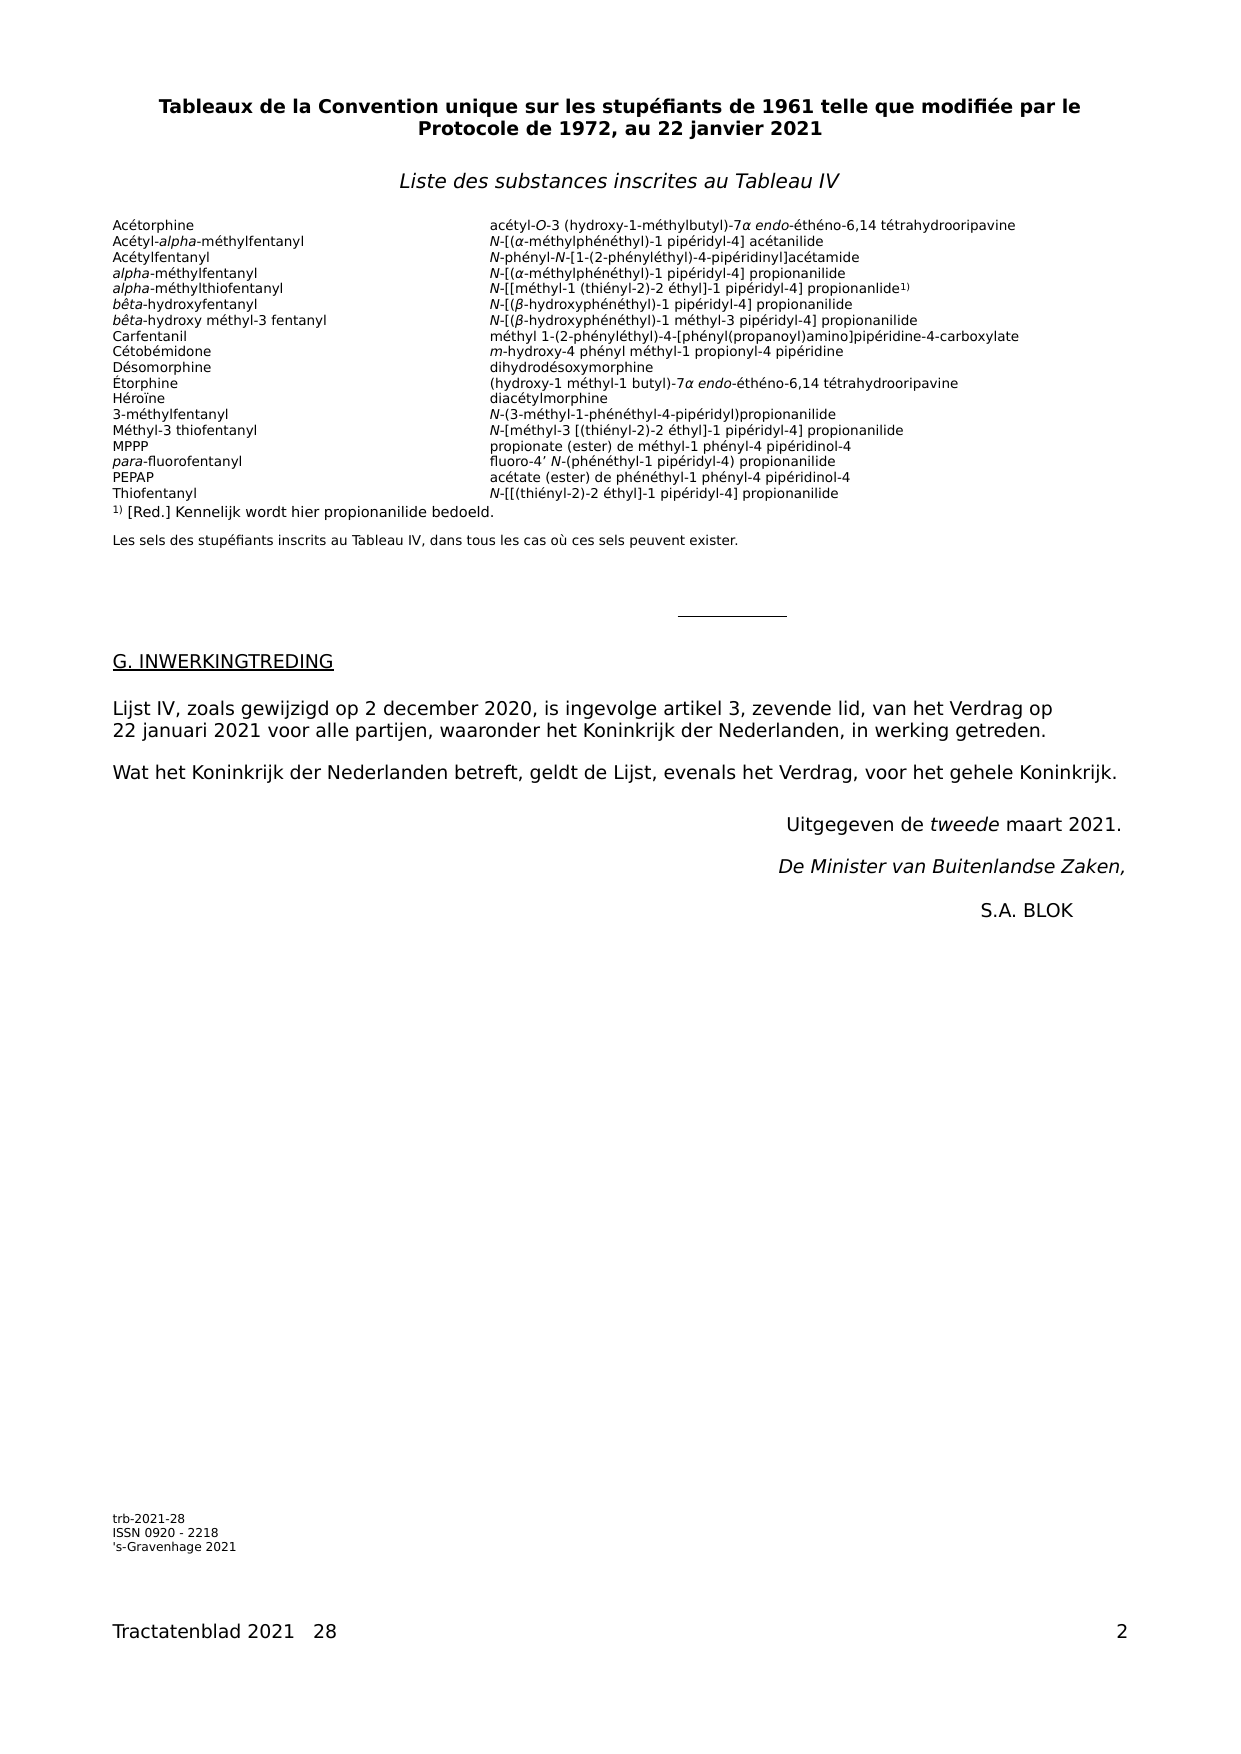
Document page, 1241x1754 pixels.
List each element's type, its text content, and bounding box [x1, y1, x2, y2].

table_cell 3-méthylfentanyl [112, 407, 483, 423]
table_cell m-hydroxy-4 phényl méthyl-1 propionyl-4 pipéridine [484, 344, 1128, 360]
text De Minister van Buitenlandse Zaken, S.A. BLOK [112, 856, 1128, 921]
table_cell alpha-méthylfentanyl [112, 265, 483, 281]
table_cell fluoro-4’ N-(phénéthyl-1 pipéridyl-4) propionanilide [484, 454, 1128, 470]
subtitle Tableaux de la Convention unique sur les stupéfiants de 1961 telle que modifiée par le Protocole de 1972, au 22 janvier 2021 [112, 96, 1128, 140]
table_cell bêta-hydroxyfentanyl [112, 297, 483, 313]
table_cell Étorphine [112, 376, 483, 391]
table_header acétyl-O-3 (hydroxy-1-méthylbutyl)-7α endo-éthéno-6,14 tétrahydrooripavine [484, 218, 1128, 234]
table_cell méthyl 1-(2-phényléthyl)-4-[phényl(propanoyl)amino]pipéridine-4-carboxylate [484, 328, 1128, 344]
table_cell N-[méthyl-3 [(thiényl-2)-2 éthyl]-1 pipéridyl-4] propionanilide [484, 423, 1128, 438]
table_cell PEPAP [112, 470, 483, 486]
table_cell N-[[méthyl-1 (thiényl-2)-2 éthyl]-1 pipéridyl-4] propionanlide1) [484, 281, 1128, 297]
text Lijst IV, zoals gewijzigd op 2 december 2020, is ingevolge artikel 3, zevende lid, van het Verdrag op 22 januari 2021 voor alle partijen, waaronder het Koninkrijk der Nederlanden, in werking getreden. [112, 698, 1128, 742]
table_cell N-[[(thiényl-2)-2 éthyl]-1 pipéridyl-4] propionanilide [484, 486, 1128, 501]
table_cell N-phényl-N-[1-(2-phényléthyl)-4-pipéridinyl]acétamide [484, 250, 1128, 265]
table_cell 1) [Red.] Kennelijk wordt hier propionanilide bedoeld. Les sels des stupéfiants inscrits au Tableau IV, dans tous les cas où ces sels peuvent exister. [112, 501, 1128, 549]
table_cell bêta-hydroxy méthyl-3 fentanyl [112, 313, 483, 328]
table_cell N-[(α-méthylphénéthyl)-1 pipéridyl-4] propionanilide [484, 265, 1128, 281]
table_cell diacétylmorphine [484, 391, 1128, 407]
table_cell N-(3-méthyl-1-phénéthyl-4-pipéridyl)propionanilide [484, 407, 1128, 423]
table_cell Thiofentanyl [112, 486, 483, 501]
text Wat het Koninkrijk der Nederlanden betreft, geldt de Lijst, evenals het Verdrag, voor het gehele Koninkrijk. [112, 762, 1128, 783]
subtitle G. INWERKINGTREDING [112, 651, 1128, 673]
text trb-2021-28 [112, 1512, 346, 1526]
text 's-Gravenhage 2021 [112, 1540, 346, 1554]
table_cell Acétyl-alpha-méthylfentanyl [112, 234, 483, 250]
table_cell acétate (ester) de phénéthyl-1 phényl-4 pipéridinol-4 [484, 470, 1128, 486]
table_cell MPPP [112, 439, 483, 454]
table_header Acétorphine [112, 218, 483, 234]
text ISSN 0920 - 2218 [112, 1526, 346, 1540]
table_cell alpha-méthylthiofentanyl [112, 281, 483, 297]
table_cell dihydrodésoxymorphine [484, 360, 1128, 376]
table_cell N-[(β-hydroxyphénéthyl)-1 pipéridyl-4] propionanilide [484, 297, 1128, 313]
table_cell Carfentanil [112, 328, 483, 344]
table_cell N-[(β-hydroxyphénéthyl)-1 méthyl-3 pipéridyl-4] propionanilide [484, 313, 1128, 328]
table_cell Acétylfentanyl [112, 250, 483, 265]
table_cell propionate (ester) de méthyl-1 phényl-4 pipéridinol-4 [484, 439, 1128, 454]
table_cell Désomorphine [112, 360, 483, 376]
table_cell Méthyl-3 thiofentanyl [112, 423, 483, 438]
table_cell N-[(α-méthylphénéthyl)-1 pipéridyl-4] acétanilide [484, 234, 1128, 250]
table_cell Héroïne [112, 391, 483, 407]
table_cell (hydroxy-1 méthyl-1 butyl)-7α endo-éthéno-6,14 tétrahydrooripavine [484, 376, 1128, 391]
table_cell para-fluorofentanyl [112, 454, 483, 470]
subtitle Liste des substances inscrites au Tableau IV [112, 170, 1128, 193]
table_cell Cétobémidone [112, 344, 483, 360]
text Uitgegeven de tweede maart 2021. [112, 813, 1128, 836]
